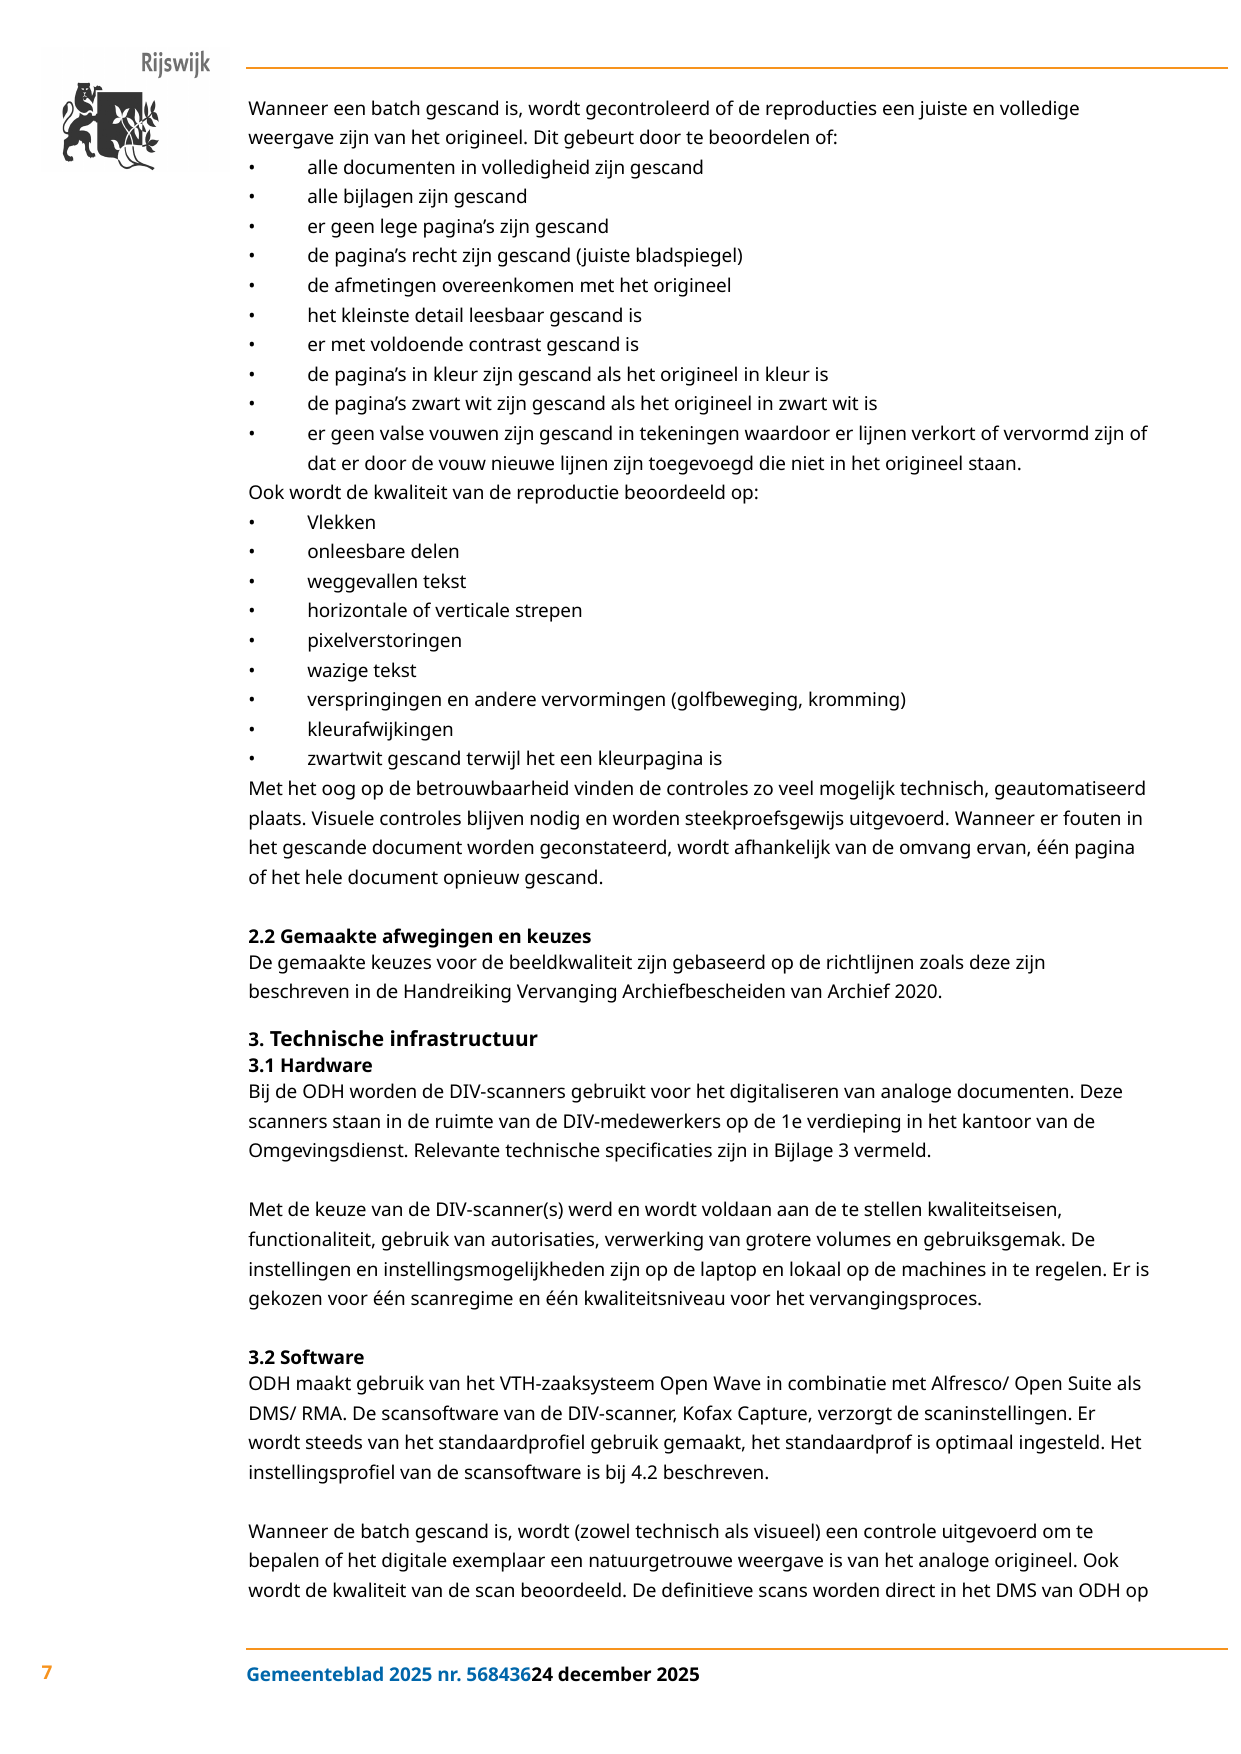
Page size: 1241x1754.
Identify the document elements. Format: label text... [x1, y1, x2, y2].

text Wanneer een batch gescand is, wordt gecontroleerd of de reproducties een juiste en volledige weergave zijn van het origineel. Dit gebeurt door te beoordelen of: [248, 95, 1152, 150]
text Met het oog op de betrouwbaarheid vinden de controles zo veel mogelijk technisch, geautomatiseerd plaats. Visuele controles blijven nodig en worden steekproefsgewijs uitgevoerd. Wanneer er fouten in het gescande document worden geconstateerd, wordt afhankelijk van de omvang ervan, één pagina of het hele document opnieuw gescand. [248, 775, 1152, 890]
text Wanneer de batch gescand is, wordt (zowel technisch als visueel) een controle uitgevoerd om te bepalen of het digitale exemplaar een natuurgetrouwe weergave is van het analoge origineel. Ook wordt de kwaliteit van de scan beoordeeld. De definitieve scans worden direct in het DMS van ODH op [248, 1518, 1152, 1603]
list onleesbare delen [248, 538, 1152, 564]
text 3.2 Software [248, 1344, 1152, 1370]
text Met de keuze van de DIV-scanner(s) werd en wordt voldaan aan de te stellen kwaliteitseisen, functionaliteit, gebruik van autorisaties, verwerking van grotere volumes en gebruiksgemak. De instellingen en instellingsmogelijkheden zijn op de laptop en lokaal op de machines in te regelen. Er is gekozen voor één scanregime en één kwaliteitsniveau voor het vervangingsproces. [248, 1197, 1152, 1311]
text De gemaakte keuzes voor de beeldkwaliteit zijn gebaseerd op de richtlijnen zoals deze zijn beschreven in de Handreiking Vervanging Archiefbescheiden van Archief 2020. [248, 949, 1152, 1004]
list de pagina’s zwart wit zijn gescand als het origineel in zwart wit is [248, 391, 1152, 416]
list de afmetingen overeenkomen met het origineel [248, 272, 1152, 298]
text Bij de ODH worden de DIV-scanners gebruikt voor het digitaliseren van analoge documenten. Deze scanners staan in de ruimte van de DIV-medewerkers op de 1e verdieping in het kantoor van de Omgevingsdienst. Relevante technische specificaties zijn in Bijlage 3 vermeld. [248, 1078, 1152, 1163]
list er geen lege pagina’s zijn gescand [248, 213, 1152, 239]
text ODH maakt gebruik van het VTH-zaaksysteem Open Wave in combinatie met Alfresco/ Open Suite als DMS/ RMA. De scansoftware van de DIV-scanner, Kofax Capture, verzorgt de scaninstellingen. Er wordt steeds van het standaardprofiel gebruik gemaakt, het standaardprof is optimaal ingesteld. Het instellingsprofiel van de scansoftware is bij 4.2 beschreven. [248, 1370, 1152, 1485]
text Ook wordt de kwaliteit van de reproductie beoordeeld op: [248, 479, 1152, 505]
list kleurafwijkingen [248, 716, 1152, 742]
list de pagina’s in kleur zijn gescand als het origineel in kleur is [248, 361, 1152, 387]
list horizontale of verticale strepen [248, 598, 1152, 623]
list pixelverstoringen [248, 627, 1152, 653]
list alle documenten in volledigheid zijn gescand [248, 154, 1152, 180]
list de pagina’s recht zijn gescand (juiste bladspiegel) [248, 243, 1152, 268]
text 3. Technische infrastructuur [248, 1024, 1152, 1052]
text 3.1 Hardware [248, 1052, 1152, 1078]
list verspringingen en andere vervormingen (golfbeweging, kromming) [248, 686, 1152, 712]
picture [41, 47, 231, 172]
list zwartwit gescand terwijl het een kleurpagina is [248, 746, 1152, 771]
list er geen valse vouwen zijn gescand in tekeningen waardoor er lijnen verkort of vervormd zijn of dat er door de vouw nieuwe lijnen zijn toegevoegd die niet in het origineel staan. [248, 420, 1152, 476]
list Vlekken [248, 509, 1152, 535]
list wazige tekst [248, 657, 1152, 683]
list alle bijlagen zijn gescand [248, 183, 1152, 209]
list het kleinste detail leesbaar gescand is [248, 302, 1152, 328]
text 2.2 Gemaakte afwegingen en keuzes [248, 923, 1152, 949]
list er met voldoende contrast gescand is [248, 331, 1152, 357]
list weggevallen tekst [248, 568, 1152, 594]
